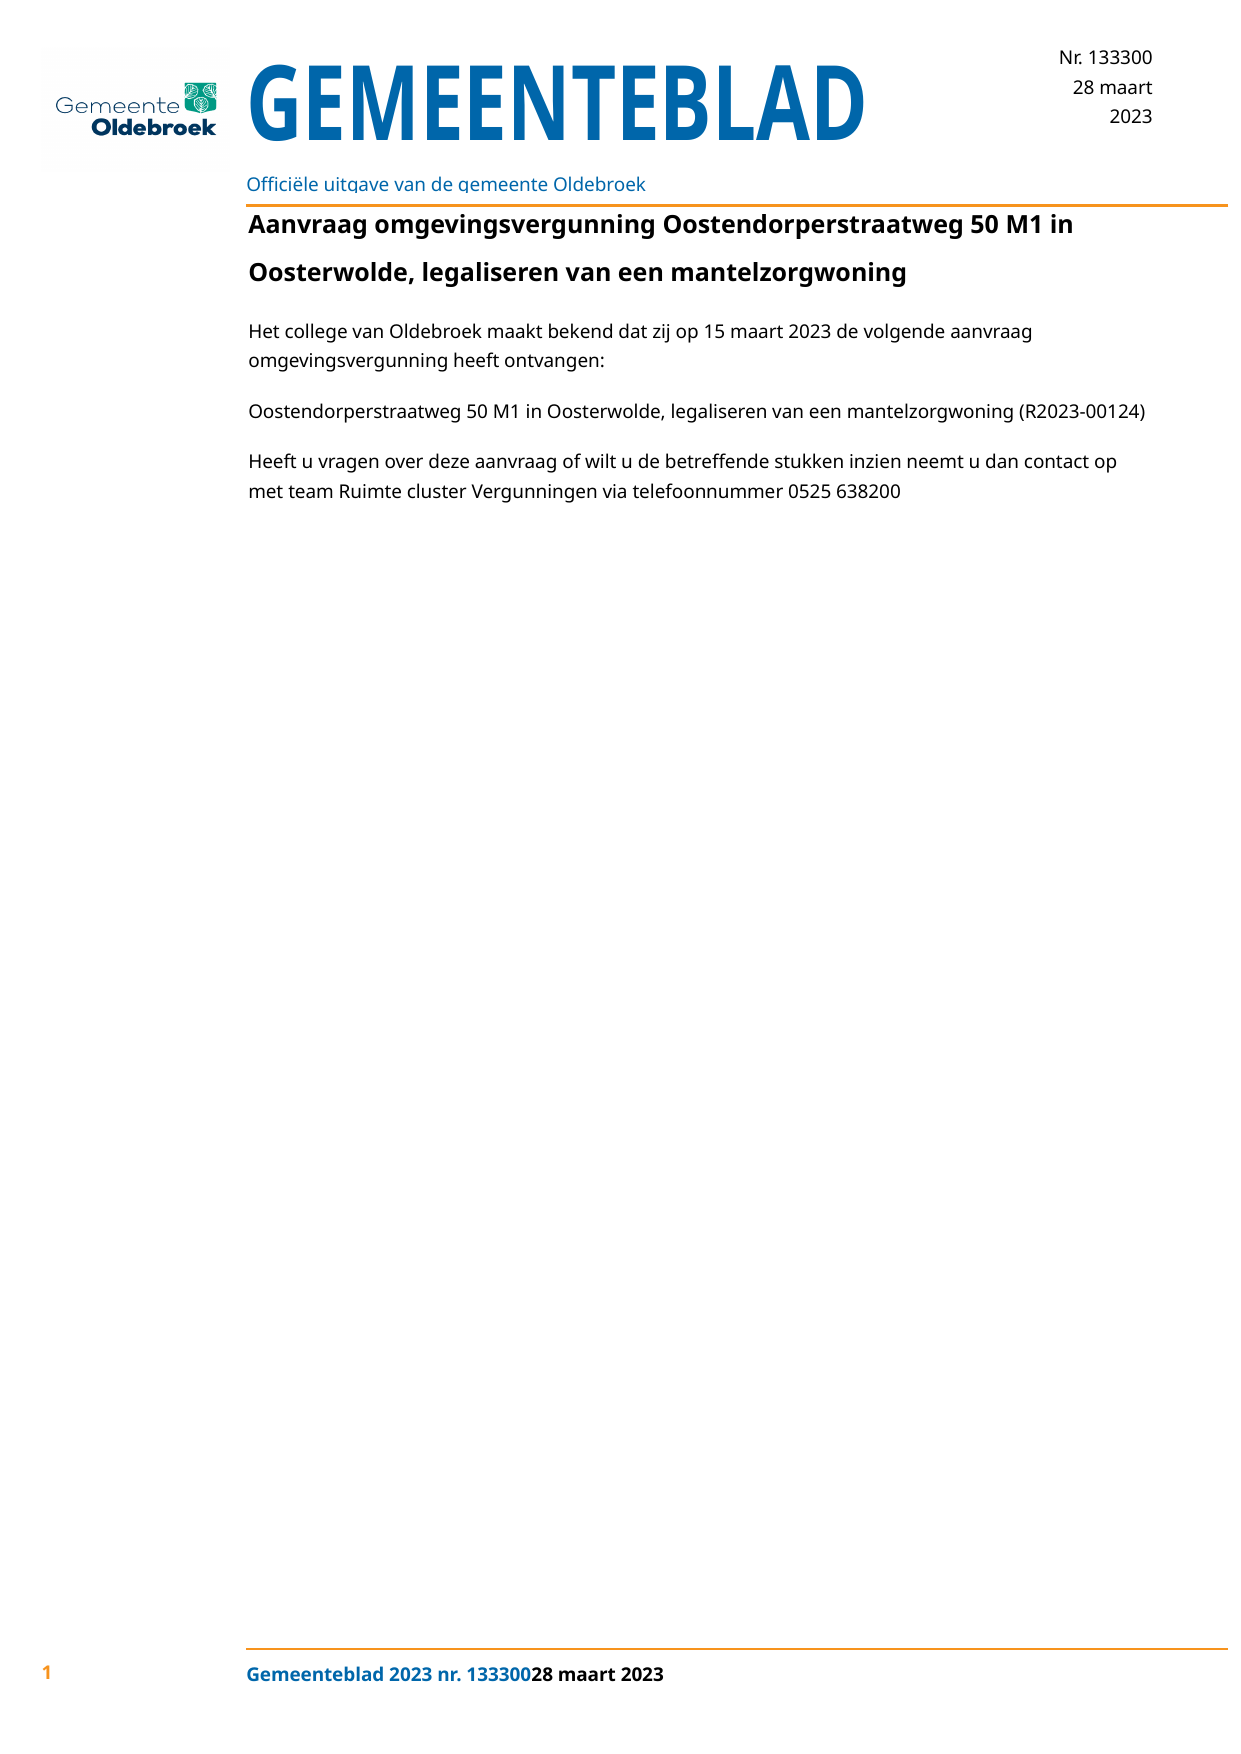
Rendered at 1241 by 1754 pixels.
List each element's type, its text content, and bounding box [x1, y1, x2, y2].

text Heeft u vragen over deze aanvraag of wilt u de betreffende stukken inzien neemt u dan contact op met team Ruimte cluster Vergunningen via telefoonnummer 0525 638200 [248, 448, 1152, 504]
text Het college van Oldebroek maakt bekend dat zij op 15 maart 2023 de volgende aanvraag omgevingsvergunning heeft ontvangen: [248, 318, 1152, 373]
text Aanvraag omgevingsvergunning Oostendorperstraatweg 50 M1 in Oosterwolde, legaliseren van een mantelzorgwoning [248, 207, 1152, 288]
picture [41, 47, 231, 172]
text Oostendorperstraatweg 50 M1 in Oosterwolde, legaliseren van een mantelzorgwoning (R2023-00124) [248, 398, 1152, 424]
